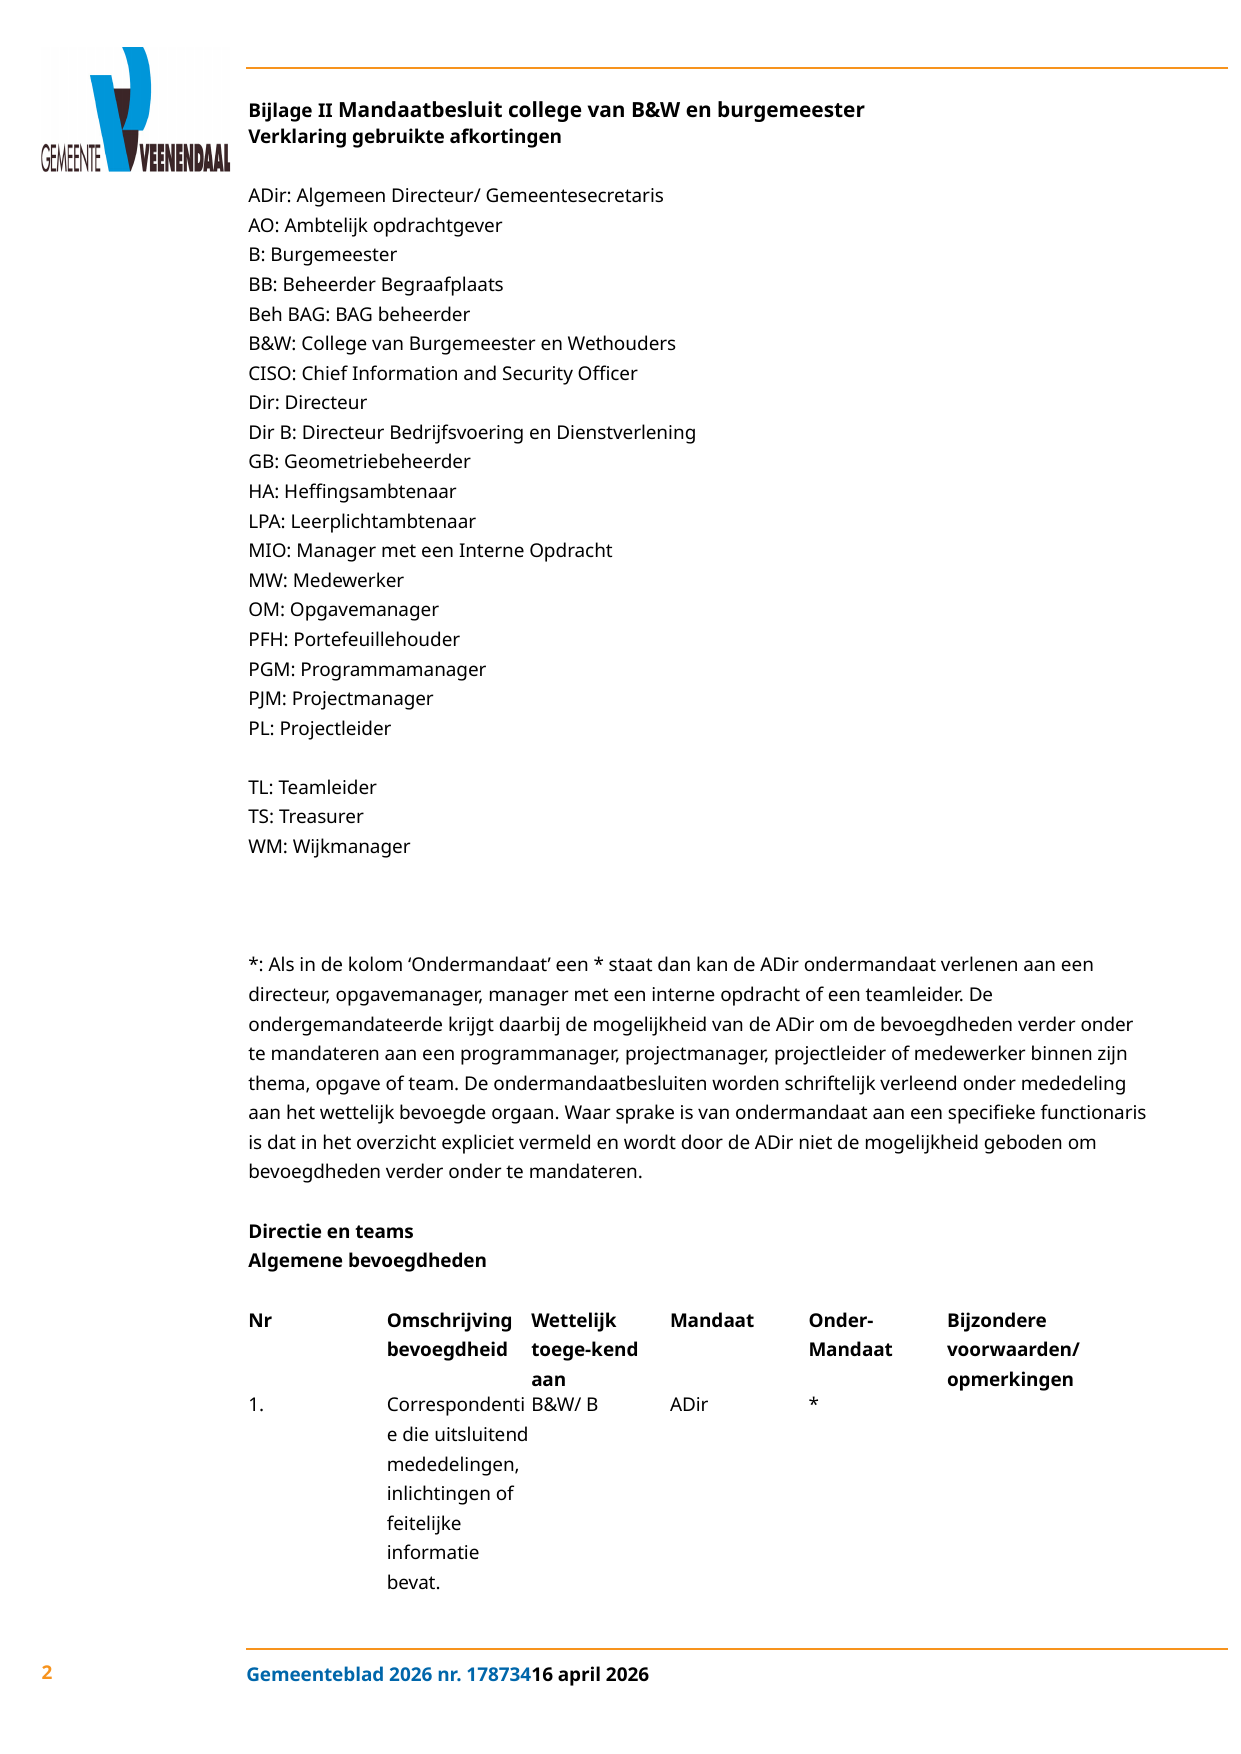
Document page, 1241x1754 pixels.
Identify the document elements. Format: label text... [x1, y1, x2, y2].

text Algemene bevoegdheden [248, 1247, 1152, 1273]
table_header Omschrijving bevoegdheid [387, 1307, 531, 1392]
text PJM: Projectmanager [248, 685, 1152, 711]
text Bijlage II Mandaatbesluit college van B&W en burgemeester [248, 95, 1152, 123]
table_header Mandaat [670, 1307, 808, 1392]
text MIO: Manager met een Interne Opdracht [248, 537, 1152, 563]
text Dir B: Directeur Bedrijfsvoering en Dienstverlening [248, 419, 1152, 445]
table_cell Correspondentie die uitsluitend mededelingen, inlichtingen of feitelijke informatie bevat. [387, 1392, 531, 1595]
text PL: Projectleider [248, 715, 1152, 741]
text MW: Medewerker [248, 567, 1152, 593]
text WM: Wijkmanager [248, 833, 1152, 859]
text B: Burgemeester [248, 242, 1152, 267]
text AO: Ambtelijk opdrachtgever [248, 212, 1152, 238]
table_header Wettelijk toege-kend aan [531, 1307, 670, 1392]
text B&W: College van Burgemeester en Wethouders [248, 330, 1152, 356]
text PGM: Programmamanager [248, 656, 1152, 682]
text BB: Beheerder Begraafplaats [248, 271, 1152, 297]
text PFH: Portefeuillehouder [248, 626, 1152, 652]
text LPA: Leerplichtambtenaar [248, 508, 1152, 534]
text OM: Opgavemanager [248, 597, 1152, 622]
text CISO: Chief Information and Security Officer [248, 360, 1152, 386]
text HA: Heffingsambtenaar [248, 478, 1152, 504]
text Directie en teams [248, 1218, 1152, 1244]
text TS: Treasurer [248, 804, 1152, 829]
table_cell 1. [248, 1392, 387, 1595]
table_header Onder- Mandaat [808, 1307, 947, 1392]
text *: Als in de kolom ‘Ondermandaat’ een * staat dan kan de ADir ondermandaat verlenen aan een directeur, opgavemanager, manager met een interne opdracht of een teamleider. De ondergemandateerde krijgt daarbij de mogelijkheid van de ADir om de bevoegdheden verder onder te mandateren aan een programmanager, projectmanager, projectleider of medewerker binnen zijn thema, opgave of team. De ondermandaatbesluiten worden schriftelijk verleend onder mededeling aan het wettelijk bevoegde orgaan. Waar sprake is van ondermandaat aan een specifieke functionaris is dat in het overzicht expliciet vermeld en wordt door de ADir niet de mogelijkheid geboden om bevoegdheden verder onder te mandateren. [248, 952, 1152, 1184]
table_cell ADir [670, 1392, 808, 1595]
picture [41, 47, 130, 172]
text Dir: Directeur [248, 389, 1152, 415]
text GB: Geometriebeheerder [248, 449, 1152, 474]
text Beh BAG: BAG beheerder [248, 301, 1152, 327]
table_cell B&W/ B [531, 1392, 670, 1595]
table_header Bijzondere voorwaarden/ opmerkingen [947, 1307, 1152, 1392]
text ADir: Algemeen Directeur/ Gemeentesecretaris [248, 182, 1152, 208]
table_header Nr [248, 1307, 387, 1392]
text TL: Teamleider [248, 774, 1152, 800]
table_cell * [808, 1392, 947, 1595]
picture [123, 47, 231, 172]
text Verklaring gebruikte afkortingen [248, 123, 1152, 149]
table_cell [947, 1392, 1152, 1595]
